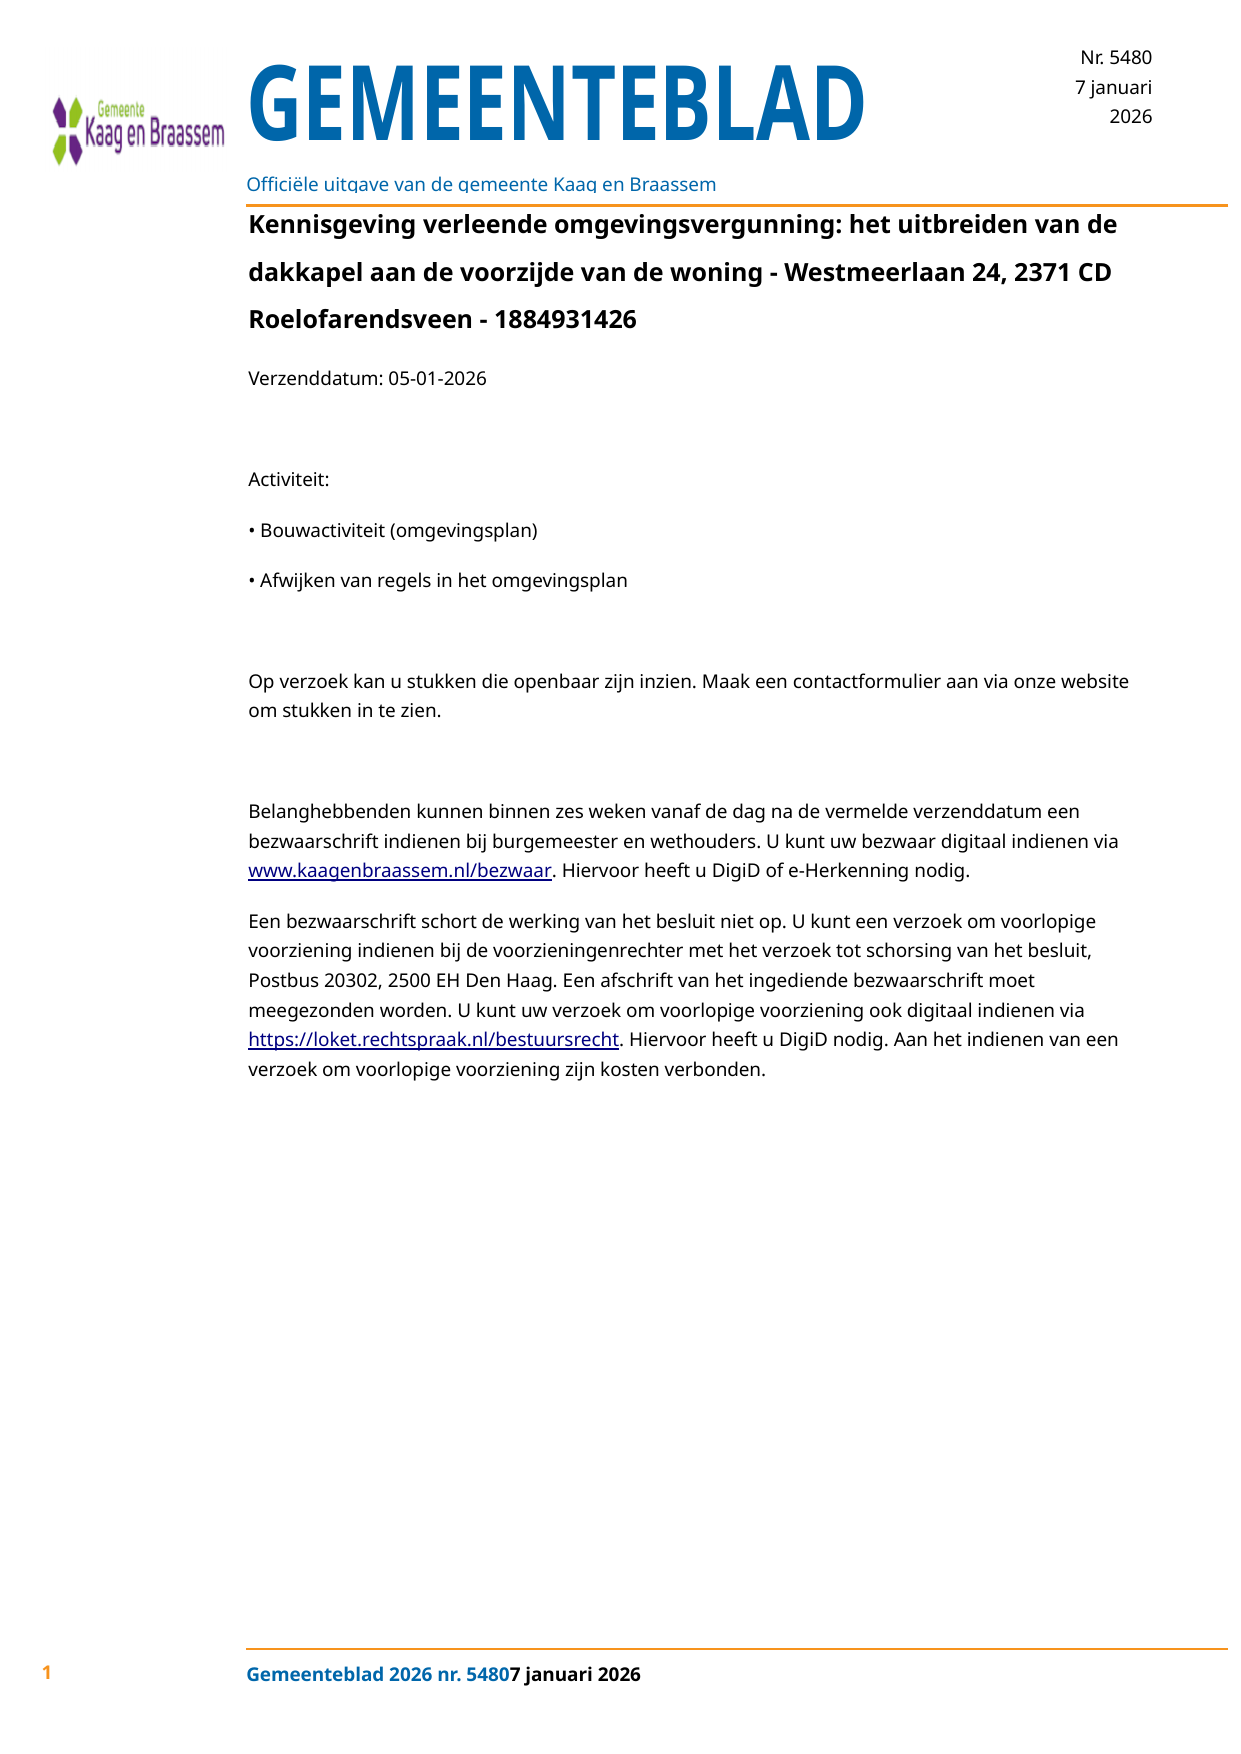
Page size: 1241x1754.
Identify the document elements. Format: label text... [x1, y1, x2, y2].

text Op verzoek kan u stukken die openbaar zijn inzien. Maak een contactformulier aan via onze website om stukken in te zien. [248, 668, 1152, 723]
text • Bouwactiviteit (omgevingsplan) [248, 517, 1152, 542]
picture [41, 47, 231, 172]
text Kennisgeving verleende omgevingsvergunning: het uitbreiden van de dakkapel aan de voorzijde van de woning - Westmeerlaan 24, 2371 CD Roelofarendsveen - 1884931426 [248, 207, 1152, 336]
text Activiteit: [248, 466, 1152, 492]
text • Afwijken van regels in het omgevingsplan [248, 567, 1152, 593]
text Verzenddatum: 05-01-2026 [248, 366, 1152, 391]
text Belanghebbenden kunnen binnen zes weken vanaf de dag na de vermelde verzenddatum een bezwaarschrift indienen bij burgemeester en wethouders. U kunt uw bezwaar digitaal indienen via www.kaagenbraassem.nl/bezwaar. Hiervoor heeft u DigiD of e-Herkenning nodig. [248, 798, 1152, 883]
text Een bezwaarschrift schort de werking van het besluit niet op. U kunt een verzoek om voorlopige voorziening indienen bij de voorzieningenrechter met het verzoek tot schorsing van het besluit, Postbus 20302, 2500 EH Den Haag. Een afschrift van het ingediende bezwaarschrift moet meegezonden worden. U kunt uw verzoek om voorlopige voorziening ook digitaal indienen via https://loket.rechtspraak.nl/bestuursrecht. Hiervoor heeft u DigiD nodig. Aan het indienen van een verzoek om voorlopige voorziening zijn kosten verbonden. [248, 908, 1152, 1082]
